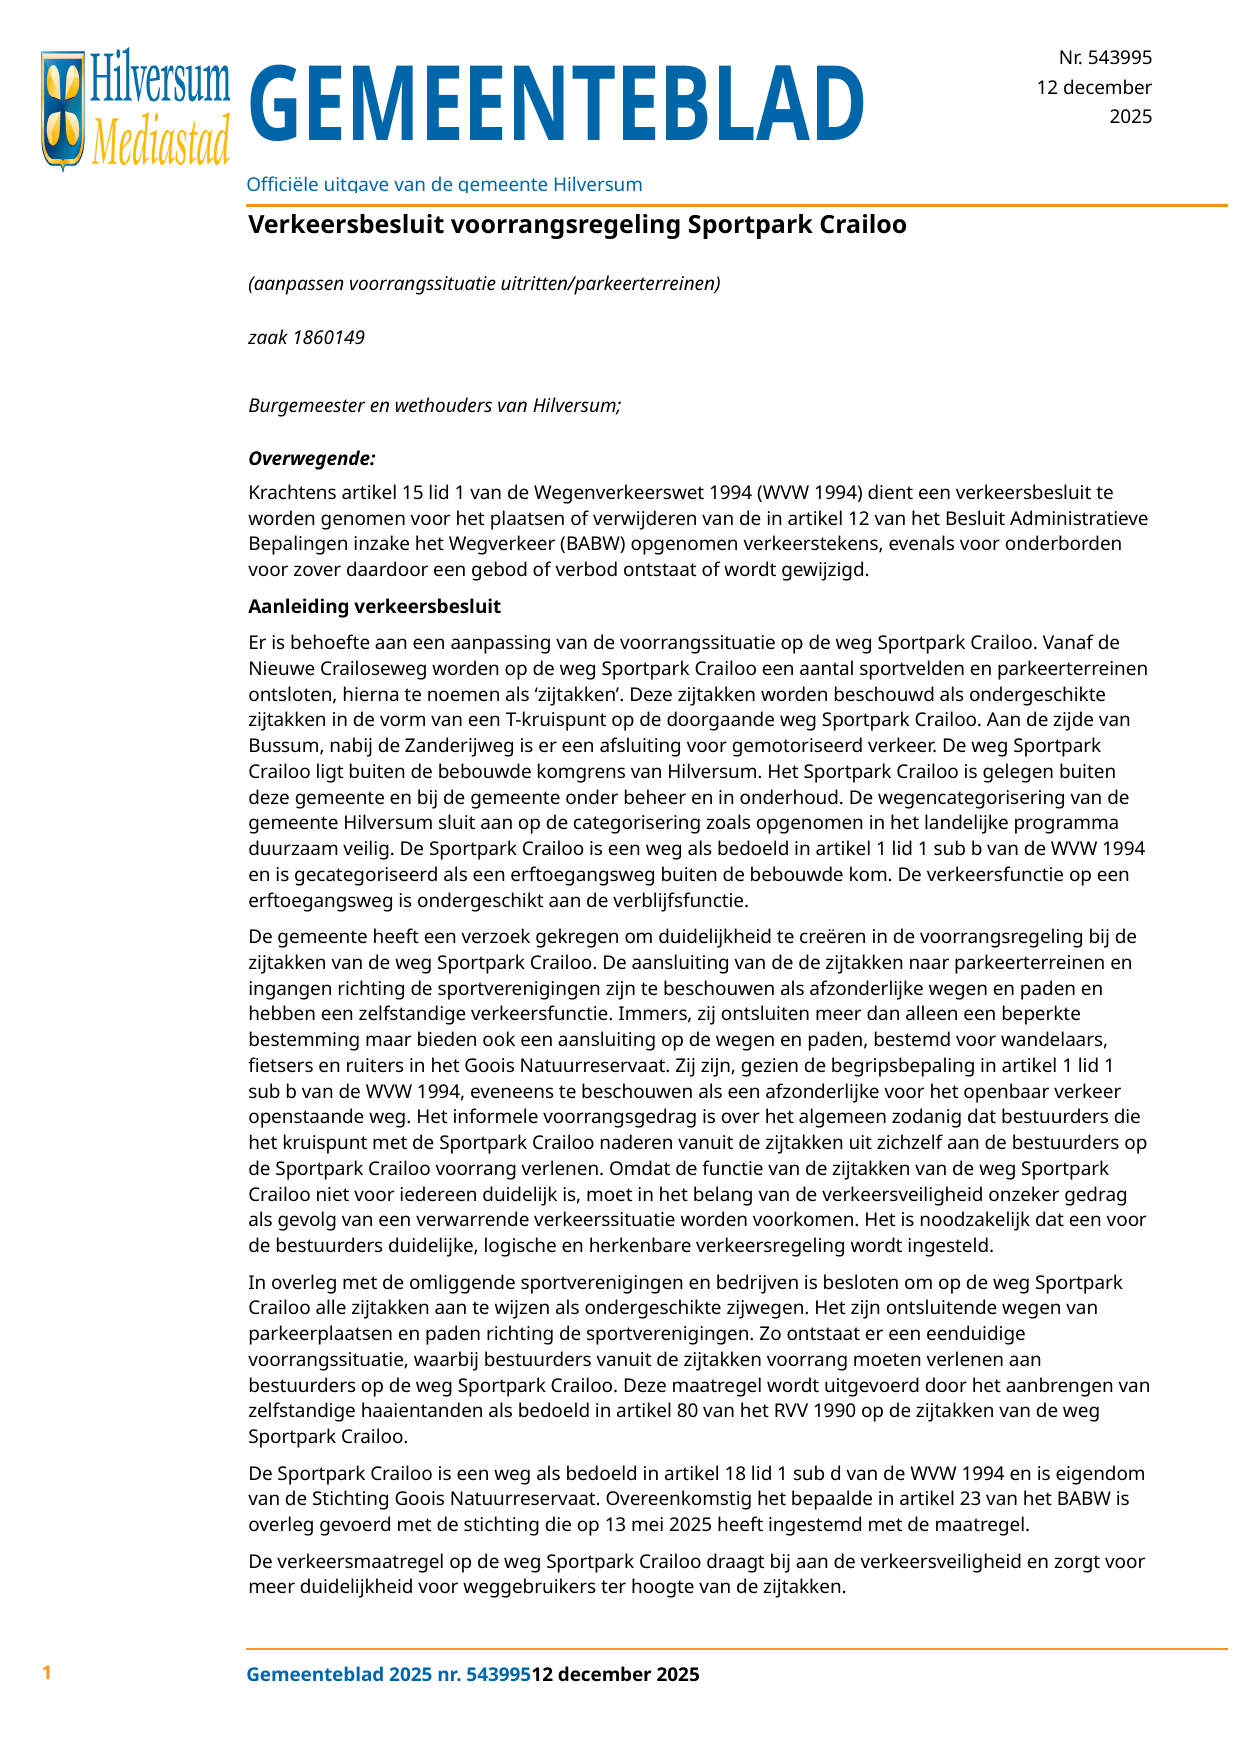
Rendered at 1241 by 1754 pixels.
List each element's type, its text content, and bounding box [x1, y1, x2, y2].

text zaak 1860149 [248, 324, 1152, 350]
text De verkeersmaatregel op de weg Sportpark Crailoo draagt bij aan de verkeersveiligheid en zorgt voor meer duidelijkheid voor weggebruikers ter hoogte van de zijtakken. [248, 1548, 1152, 1599]
text Aanleiding verkeersbesluit [248, 593, 1152, 618]
text Verkeersbesluit voorrangsregeling Sportpark Crailoo [248, 207, 1152, 241]
text In overleg met de omliggende sportverenigingen en bedrijven is besloten om op de weg Sportpark Crailoo alle zijtakken aan te wijzen als ondergeschikte zijwegen. Het zijn ontsluitende wegen van parkeerplaatsen en paden richting de sportverenigingen. Zo ontstaat er een eenduidige voorrangssituatie, waarbij bestuurders vanuit de zijtakken voorrang moeten verlenen aan bestuurders op de weg Sportpark Crailoo. Deze maatregel wordt uitgevoerd door het aanbrengen van zelfstandige haaientanden als bedoeld in artikel 80 van het RVV 1990 op de zijtakken van de weg Sportpark Crailoo. [248, 1269, 1152, 1449]
text Overwegende: [248, 445, 1152, 471]
picture [41, 47, 231, 172]
text De Sportpark Crailoo is een weg als bedoeld in artikel 18 lid 1 sub d van de WVW 1994 en is eigendom van de Stichting Goois Natuurreservaat. Overeenkomstig het bepaalde in artikel 23 van het BABW is overleg gevoerd met de stichting die op 13 mei 2025 heeft ingestemd met de maatregel. [248, 1460, 1152, 1537]
text De gemeente heeft een verzoek gekregen om duidelijkheid te creëren in de voorrangsregeling bij de zijtakken van de weg Sportpark Crailoo. De aansluiting van de de zijtakken naar parkeerterreinen en ingangen richting de sportverenigingen zijn te beschouwen als afzonderlijke wegen en paden en hebben een zelfstandige verkeersfunctie. Immers, zij ontsluiten meer dan alleen een beperkte bestemming maar bieden ook een aansluiting op de wegen en paden, bestemd voor wandelaars, fietsers en ruiters in het Goois Natuurreservaat. Zij zijn, gezien de begripsbepaling in artikel 1 lid 1 sub b van de WVW 1994, eveneens te beschouwen als een afzonderlijke voor het openbaar verkeer openstaande weg. Het informele voorrangsgedrag is over het algemeen zodanig dat bestuurders die het kruispunt met de Sportpark Crailoo naderen vanuit de zijtakken uit zichzelf aan de bestuurders op de Sportpark Crailoo voorrang verlenen. Omdat de functie van de zijtakken van de weg Sportpark Crailoo niet voor iedereen duidelijk is, moet in het belang van de verkeersveiligheid onzeker gedrag als gevolg van een verwarrende verkeerssituatie worden voorkomen. Het is noodzakelijk dat een voor de bestuurders duidelijke, logische en herkenbare verkeersregeling wordt ingesteld. [248, 923, 1152, 1258]
text Er is behoefte aan een aanpassing van de voorrangssituatie op de weg Sportpark Crailoo. Vanaf de Nieuwe Crailoseweg worden op de weg Sportpark Crailoo een aantal sportvelden en parkeerterreinen ontsloten, hierna te noemen als ‘zijtakken’. Deze zijtakken worden beschouwd als ondergeschikte zijtakken in de vorm van een T-kruispunt op de doorgaande weg Sportpark Crailoo. Aan de zijde van Bussum, nabij de Zanderijweg is er een afsluiting voor gemotoriseerd verkeer. De weg Sportpark Crailoo ligt buiten de bebouwde komgrens van Hilversum. Het Sportpark Crailoo is gelegen buiten deze gemeente en bij de gemeente onder beheer en in onderhoud. De wegencategorisering van de gemeente Hilversum sluit aan op de categorisering zoals opgenomen in het landelijke programma duurzaam veilig. De Sportpark Crailoo is een weg als bedoeld in artikel 1 lid 1 sub b van de WVW 1994 en is gecategoriseerd als een erftoegangsweg buiten de bebouwde kom. De verkeersfunctie op een erftoegangsweg is ondergeschikt aan de verblijfsfunctie. [248, 629, 1152, 912]
text (aanpassen voorrangssituatie uitritten/parkeerterreinen) [248, 270, 1152, 296]
text Burgemeester en wethouders van Hilversum; [248, 392, 1152, 418]
text Krachtens artikel 15 lid 1 van de Wegenverkeerswet 1994 (WVW 1994) dient een verkeersbesluit te worden genomen voor het plaatsen of verwijderen van de in artikel 12 van het Besluit Administratieve Bepalingen inzake het Wegverkeer (BABW) opgenomen verkeerstekens, evenals voor onderborden voor zover daardoor een gebod of verbod ontstaat of wordt gewijzigd. [248, 479, 1152, 582]
